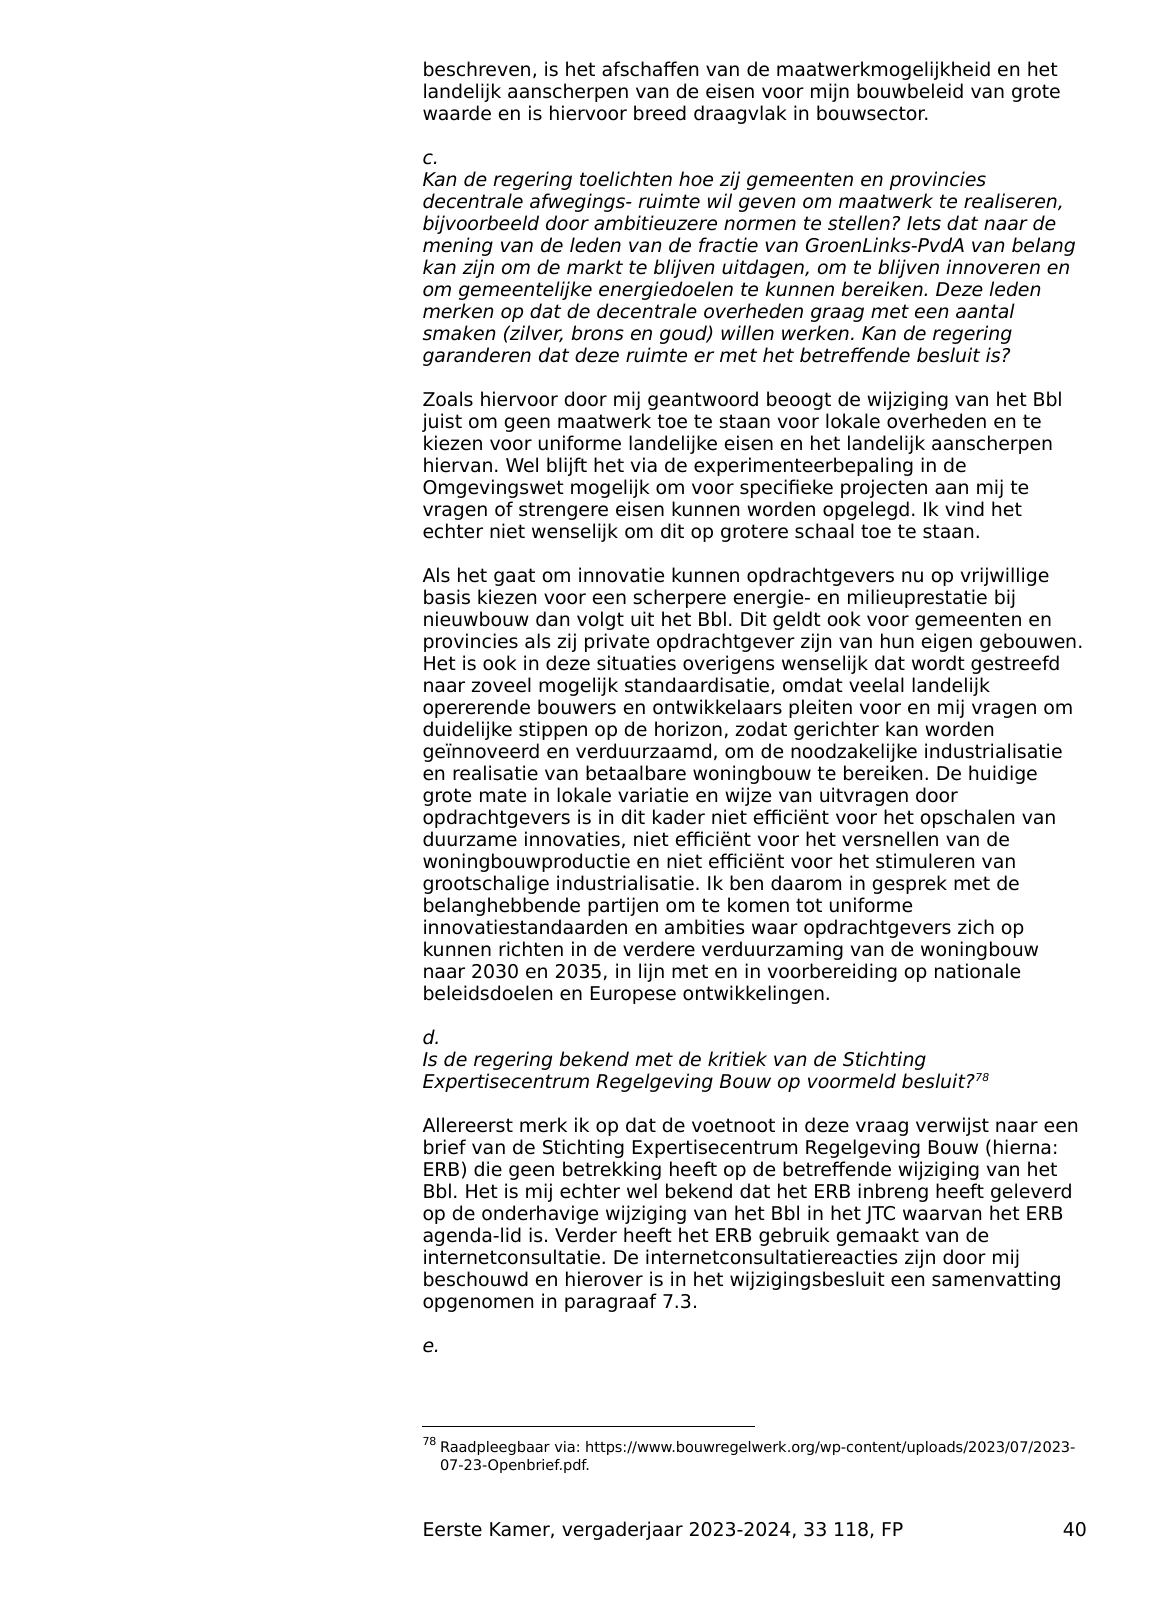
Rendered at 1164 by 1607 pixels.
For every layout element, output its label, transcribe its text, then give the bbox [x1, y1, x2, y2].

text e. [422, 1335, 1087, 1357]
text Als het gaat om innovatie kunnen opdrachtgevers nu op vrijwillige basis kiezen voor een scherpere energie- en milieuprestatie bij nieuwbouw dan volgt uit het Bbl. Dit geldt ook voor gemeenten en provincies als zij private opdrachtgever zijn van hun eigen gebouwen. Het is ook in deze situaties overigens wenselijk dat wordt gestreefd naar zoveel mogelijk standaardisatie, omdat veelal landelijk opererende bouwers en ontwikkelaars pleiten voor en mij vragen om duidelijke stippen op de horizon, zodat gerichter kan worden geïnnoveerd en verduurzaamd, om de noodzakelijke industrialisatie en realisatie van betaalbare woningbouw te bereiken. De huidige grote mate in lokale variatie en wijze van uitvragen door opdrachtgevers is in dit kader niet efficiënt voor het opschalen van duurzame innovaties, niet efficiënt voor het versnellen van de woningbouwproductie en niet efficiënt voor het stimuleren van grootschalige industrialisatie. Ik ben daarom in gesprek met de belanghebbende partijen om te komen tot uniforme innovatiestandaarden en ambities waar opdrachtgevers zich op kunnen richten in de verdere verduurzaming van de woningbouw naar 2030 en 2035, in lijn met en in voorbereiding op nationale beleidsdoelen en Europese ontwikkelingen. [422, 565, 1087, 1005]
text Raadpleegbaar via: https://www.bouwregelwerk.org/wp-content/uploads/2023/07/2023-07-23-Openbrief.pdf. [422, 1435, 1087, 1474]
text d. [422, 1027, 1087, 1049]
text Allereerst merk ik op dat de voetnoot in deze vraag verwijst naar een brief van de Stichting Expertisecentrum Regelgeving Bouw (hierna: ERB) die geen betrekking heeft op de betreffende wijziging van het Bbl. Het is mij echter wel bekend dat het ERB inbreng heeft geleverd op de onderhavige wijziging van het Bbl in het JTC waarvan het ERB agenda-lid is. Verder heeft het ERB gebruik gemaakt van de internetconsultatie. De internetconsultatiereacties zijn door mij beschouwd en hierover is in het wijzigingsbesluit een samenvatting opgenomen in paragraaf 7.3. [422, 1115, 1087, 1313]
text beschreven, is het afschaffen van de maatwerkmogelijkheid en het landelijk aanscherpen van de eisen voor mijn bouwbeleid van grote waarde en is hiervoor breed draagvlak in bouwsector. [422, 59, 1087, 125]
text Kan de regering toelichten hoe zij gemeenten en provincies decentrale afwegings- ruimte wil geven om maatwerk te realiseren, bijvoorbeeld door ambitieuzere normen te stellen? Iets dat naar de mening van de leden van de fractie van GroenLinks-PvdA van belang kan zijn om de markt te blijven uitdagen, om te blijven innoveren en om gemeentelijke energiedoelen te kunnen bereiken. Deze leden merken op dat de decentrale overheden graag met een aantal smaken (zilver, brons en goud) willen werken. Kan de regering garanderen dat deze ruimte er met het betreffende besluit is? [422, 169, 1087, 367]
text Zoals hiervoor door mij geantwoord beoogt de wijziging van het Bbl juist om geen maatwerk toe te staan voor lokale overheden en te kiezen voor uniforme landelijke eisen en het landelijk aanscherpen hiervan. Wel blijft het via de experimenteerbepaling in de Omgevingswet mogelijk om voor specifieke projecten aan mij te vragen of strengere eisen kunnen worden opgelegd. Ik vind het echter niet wenselijk om dit op grotere schaal toe te staan. [422, 389, 1087, 543]
text c. [422, 147, 1087, 169]
text Is de regering bekend met de kritiek van de Stichting Expertisecentrum Regelgeving Bouw op voormeld besluit? [422, 1049, 1087, 1093]
